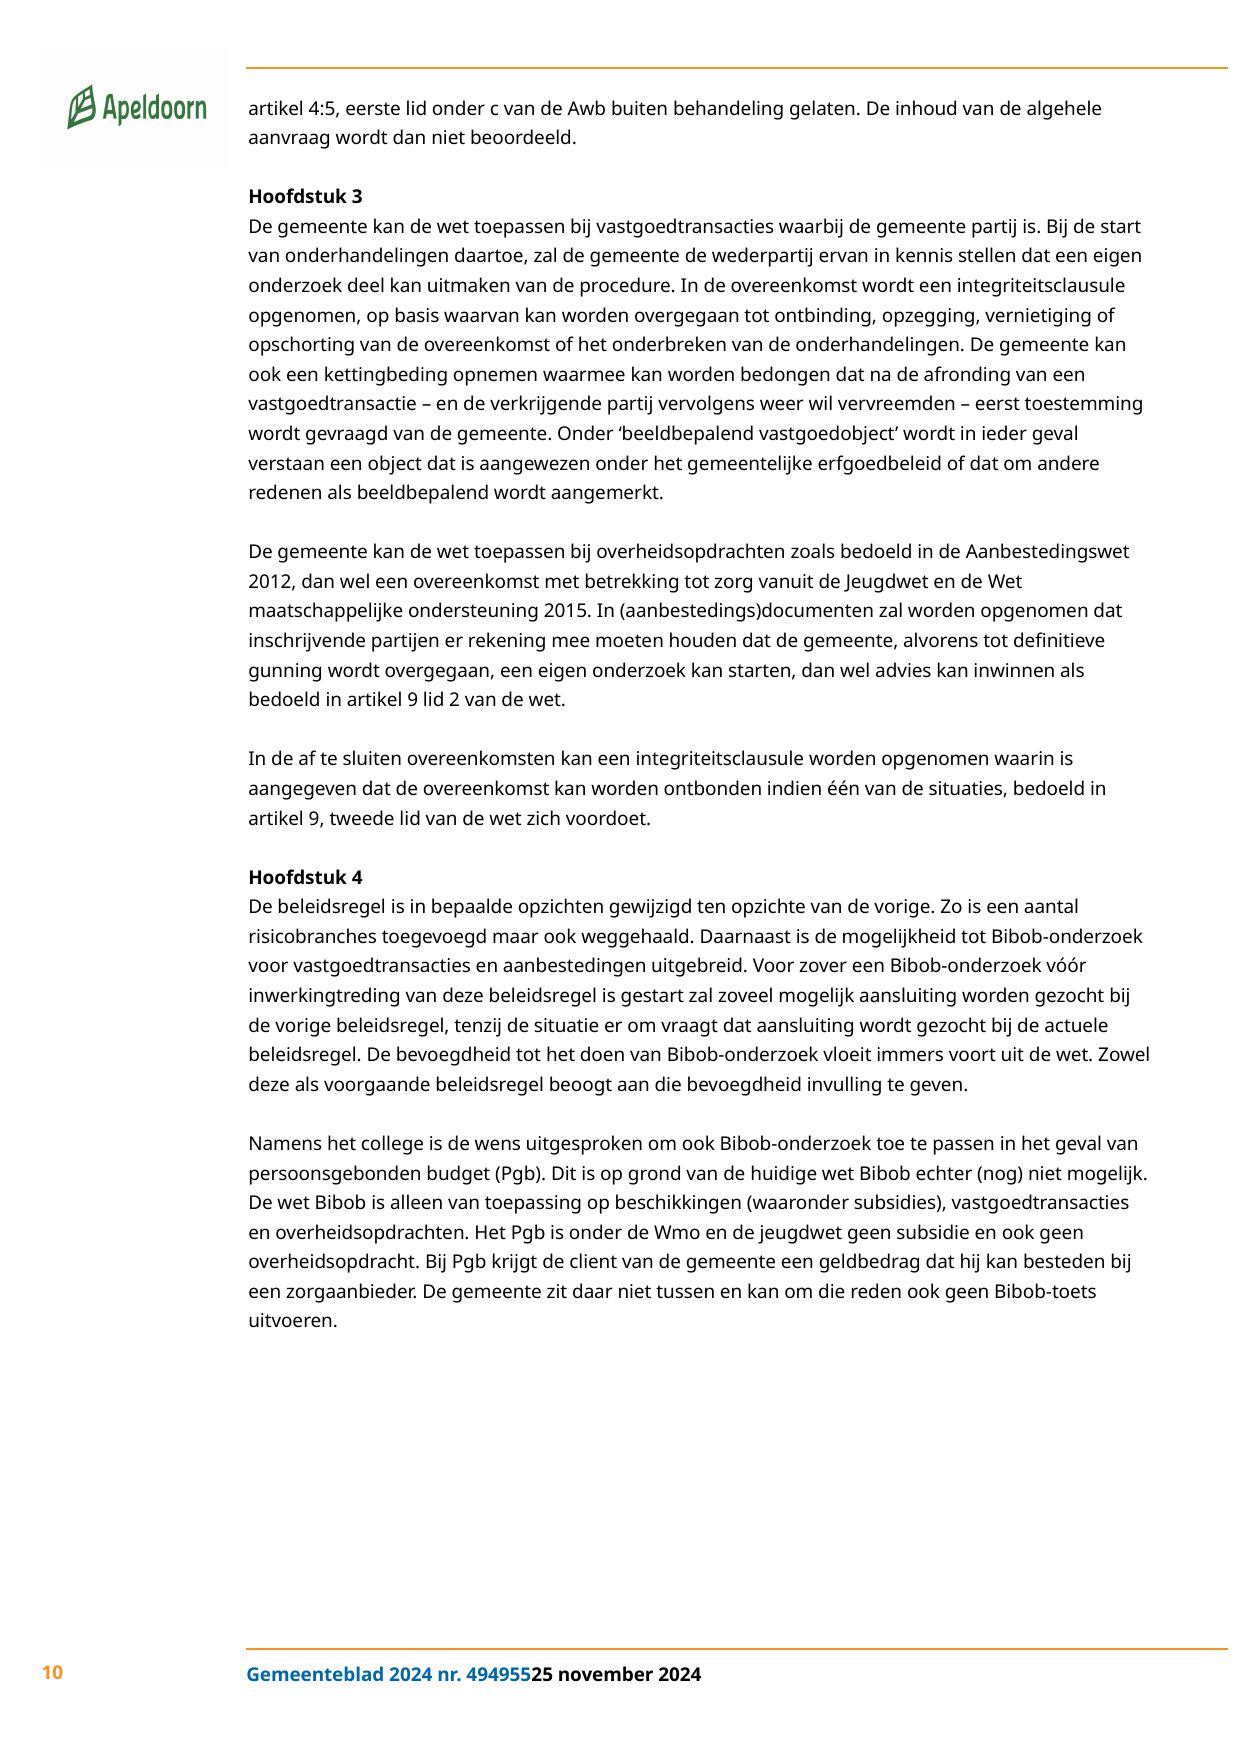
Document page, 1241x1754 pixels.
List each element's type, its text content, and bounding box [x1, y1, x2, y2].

text De gemeente kan de wet toepassen bij overheidsopdrachten zoals bedoeld in de Aanbestedingswet 2012, dan wel een overeenkomst met betrekking tot zorg vanuit de Jeugdwet en de Wet maatschappelijke ondersteuning 2015. In (aanbestedings)documenten zal worden opgenomen dat inschrijvende partijen er rekening mee moeten houden dat de gemeente, alvorens tot definitieve gunning wordt overgegaan, een eigen onderzoek kan starten, dan wel advies kan inwinnen als bedoeld in artikel 9 lid 2 van de wet. [248, 538, 1152, 712]
text Hoofdstuk 4 [248, 864, 1152, 890]
text Hoofdstuk 3 [248, 183, 1152, 209]
text artikel 4:5, eerste lid onder c van de Awb buiten behandeling gelaten. De inhoud van de algehele aanvraag wordt dan niet beoordeeld. [248, 95, 1152, 150]
text In de af te sluiten overeenkomsten kan een integriteitsclausule worden opgenomen waarin is aangegeven dat de overeenkomst kan worden ontbonden indien één van de situaties, bedoeld in artikel 9, tweede lid van de wet zich voordoet. [248, 746, 1152, 831]
picture [41, 47, 231, 172]
text Namens het college is de wens uitgesproken om ook Bibob-onderzoek toe te passen in het geval van persoonsgebonden budget (Pgb). Dit is op grond van de huidige wet Bibob echter (nog) niet mogelijk. De wet Bibob is alleen van toepassing op beschikkingen (waaronder subsidies), vastgoedtransacties en overheidsopdrachten. Het Pgb is onder de Wmo en de jeugdwet geen subsidie en ook geen overheidsopdracht. Bij Pgb krijgt de client van de gemeente een geldbedrag dat hij kan besteden bij een zorgaanbieder. De gemeente zit daar niet tussen en kan om die reden ook geen Bibob-toets uitvoeren. [248, 1130, 1152, 1333]
text De gemeente kan de wet toepassen bij vastgoedtransacties waarbij de gemeente partij is. Bij de start van onderhandelingen daartoe, zal de gemeente de wederpartij ervan in kennis stellen dat een eigen onderzoek deel kan uitmaken van de procedure. In de overeenkomst wordt een integriteitsclausule opgenomen, op basis waarvan kan worden overgegaan tot ontbinding, opzegging, vernietiging of opschorting van de overeenkomst of het onderbreken van de onderhandelingen. De gemeente kan ook een kettingbeding opnemen waarmee kan worden bedongen dat na de afronding van een vastgoedtransactie – en de verkrijgende partij vervolgens weer wil vervreemden – eerst toestemming wordt gevraagd van de gemeente. Onder ‘beeldbepalend vastgoedobject’ wordt in ieder geval verstaan een object dat is aangewezen onder het gemeentelijke erfgoedbeleid of dat om andere redenen als beeldbepalend wordt aangemerkt. [248, 213, 1152, 505]
text De beleidsregel is in bepaalde opzichten gewijzigd ten opzichte van de vorige. Zo is een aantal risicobranches toegevoegd maar ook weggehaald. Daarnaast is de mogelijkheid tot Bibob-onderzoek voor vastgoedtransacties en aanbestedingen uitgebreid. Voor zover een Bibob-onderzoek vóór inwerkingtreding van deze beleidsregel is gestart zal zoveel mogelijk aansluiting worden gezocht bij de vorige beleidsregel, tenzij de situatie er om vraagt dat aansluiting wordt gezocht bij de actuele beleidsregel. De bevoegdheid tot het doen van Bibob-onderzoek vloeit immers voort uit de wet. Zowel deze als voorgaande beleidsregel beoogt aan die bevoegdheid invulling te geven. [248, 893, 1152, 1097]
